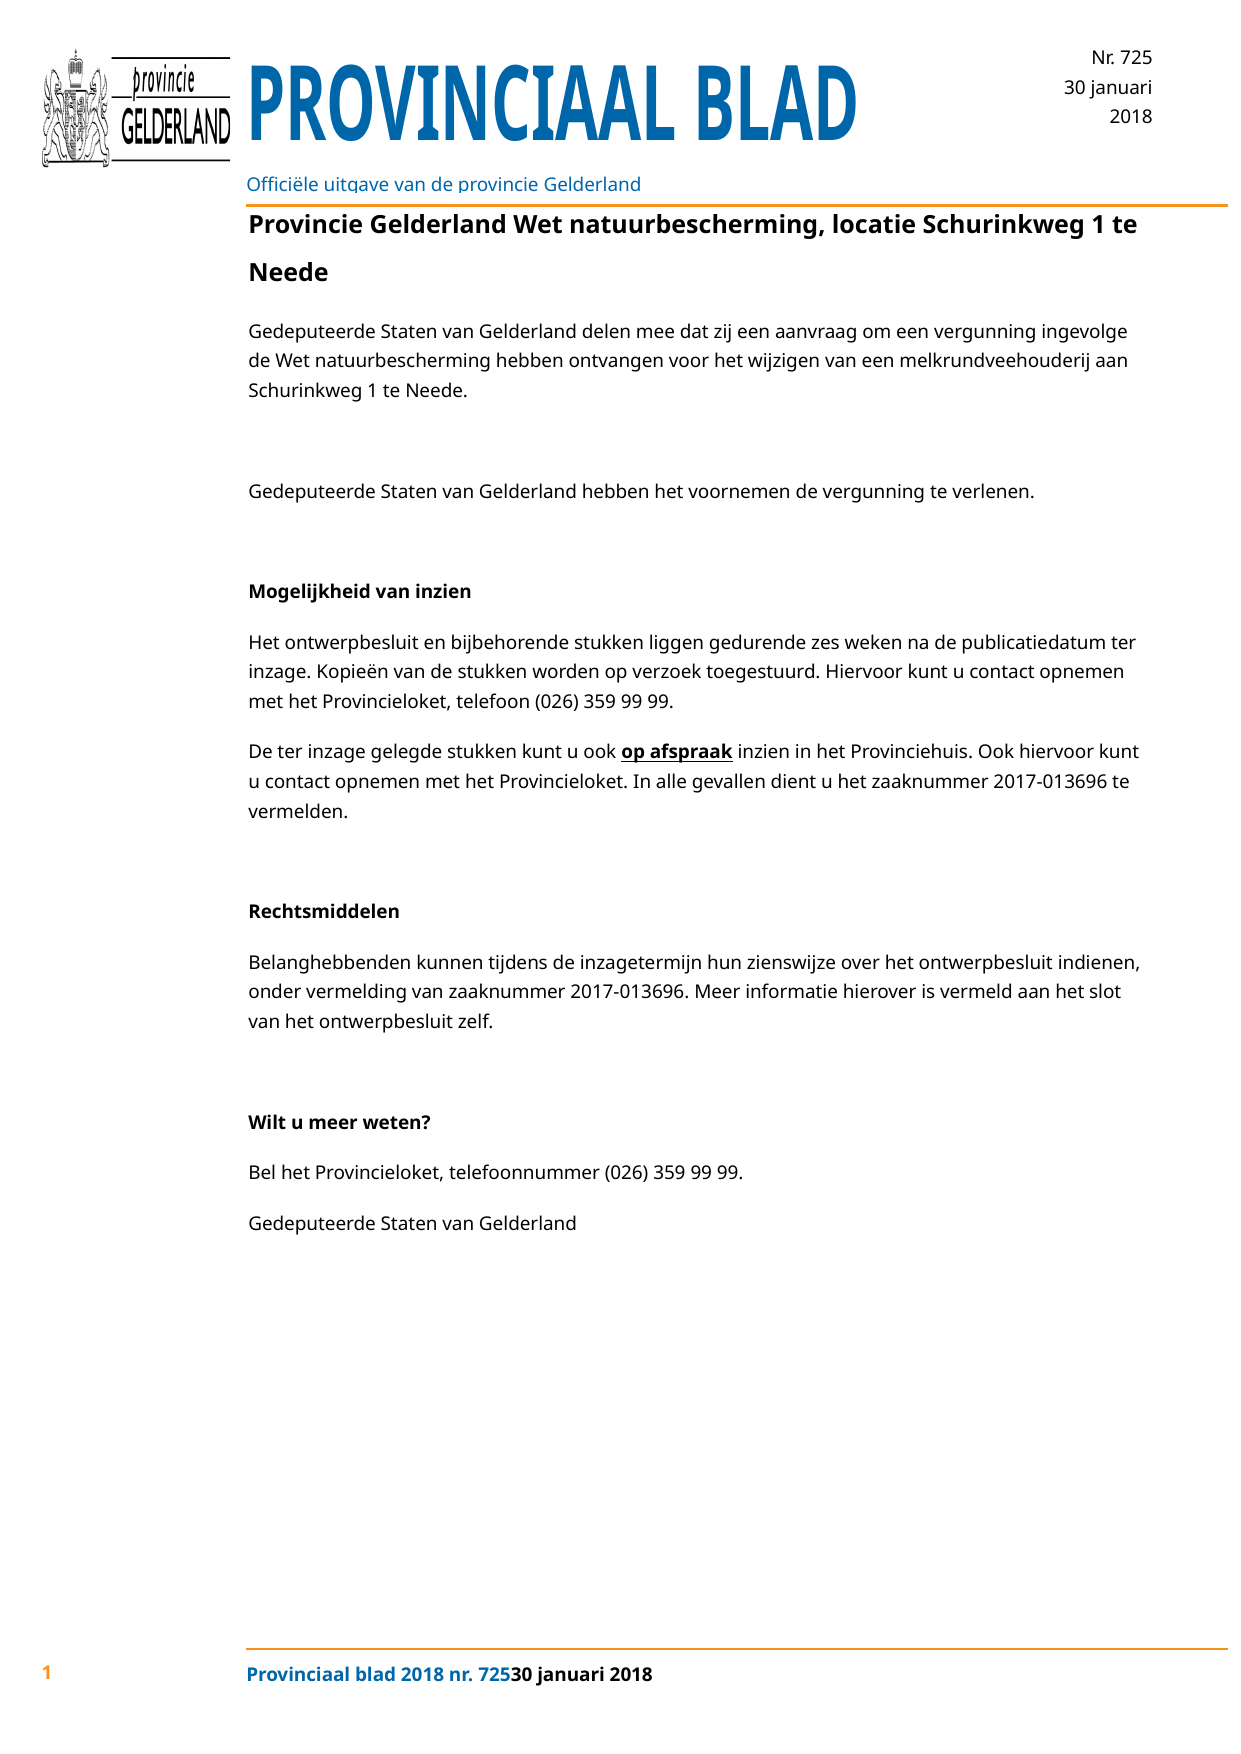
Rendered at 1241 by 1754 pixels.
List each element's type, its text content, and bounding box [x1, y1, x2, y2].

text Het ontwerpbesluit en bijbehorende stukken liggen gedurende zes weken na de publicatiedatum ter inzage. Kopieën van de stukken worden op verzoek toegestuurd. Hiervoor kunt u contact opnemen met het Provincieloket, telefoon (026) 359 99 99. [248, 629, 1152, 714]
text De ter inzage gelegde stukken kunt u ook op afspraak inzien in het Provinciehuis. Ook hiervoor kunt u contact opnemen met het Provincieloket. In alle gevallen dient u het zaaknummer 2017-013696 te vermelden. [248, 739, 1152, 824]
text Gedeputeerde Staten van Gelderland [248, 1210, 1152, 1236]
text Gedeputeerde Staten van Gelderland hebben het voornemen de vergunning te verlenen. [248, 478, 1152, 504]
text Gedeputeerde Staten van Gelderland delen mee dat zij een aanvraag om een vergunning ingevolge de Wet natuurbescherming hebben ontvangen voor het wijzigen van een melkrundveehouderij aan Schurinkweg 1 te Neede. [248, 318, 1152, 403]
text Bel het Provincieloket, telefoonnummer (026) 359 99 99. [248, 1159, 1152, 1185]
picture [41, 47, 231, 172]
text Provincie Gelderland Wet natuurbescherming, locatie Schurinkweg 1 te Neede [248, 207, 1152, 288]
text Mogelijkheid van inzien [248, 579, 1152, 604]
text Wilt u meer weten? [248, 1109, 1152, 1135]
text Belanghebbenden kunnen tijdens de inzagetermijn hun zienswijze over het ontwerpbesluit indienen, onder vermelding van zaaknummer 2017-013696. Meer informatie hierover is vermeld aan het slot van het ontwerpbesluit zelf. [248, 949, 1152, 1034]
text Rechtsmiddelen [248, 899, 1152, 924]
